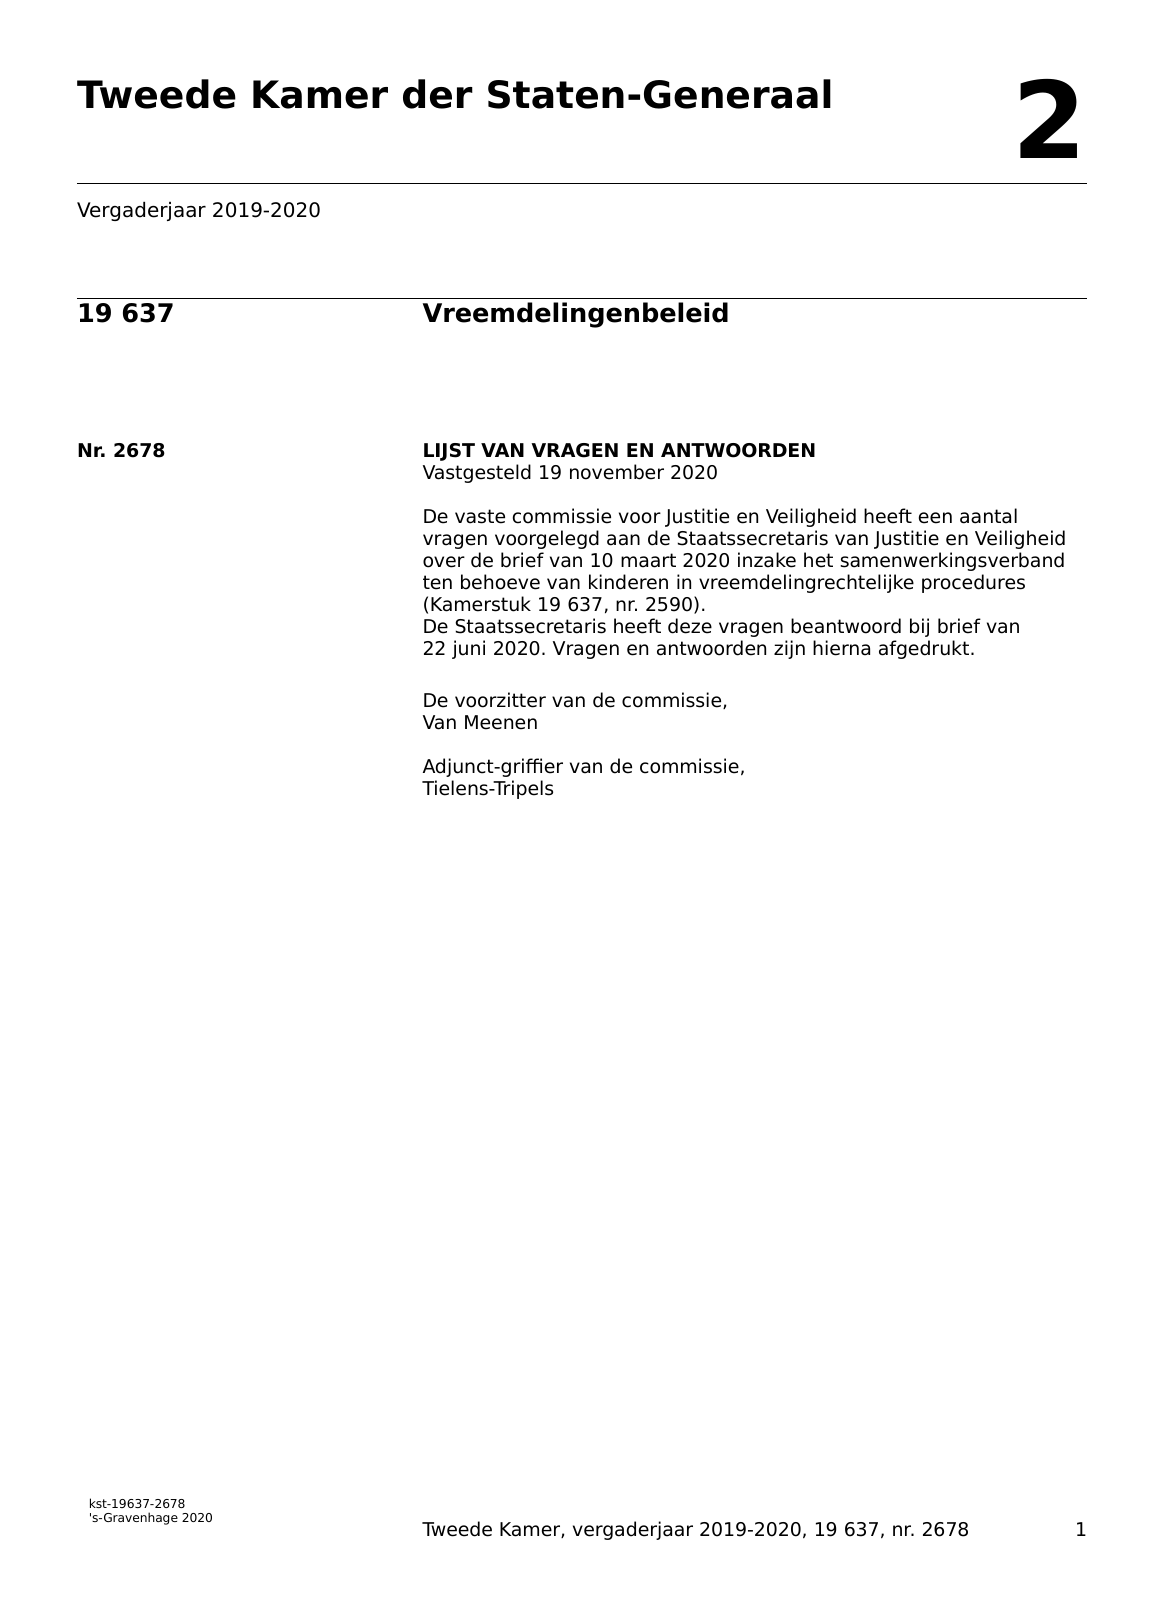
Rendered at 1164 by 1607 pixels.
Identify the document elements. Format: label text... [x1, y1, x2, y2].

text 's-Gravenhage 2020 [88, 1511, 323, 1525]
table_header 2 [886, 59, 1087, 183]
subtitle 19 637 Vreemdelingenbeleid [77, 299, 1087, 329]
text Vastgesteld 19 november 2020 [422, 462, 1087, 484]
table_header Tweede Kamer der Staten-Generaal [77, 59, 886, 183]
text kst-19637-2678 [88, 1497, 323, 1511]
text De Staatssecretaris heeft deze vragen beantwoord bij brief van 22 juni 2020. Vragen en antwoorden zijn hierna afgedrukt. [422, 616, 1087, 660]
text De voorzitter van de commissie, Van Meenen [422, 690, 1087, 734]
subtitle Nr. 2678 LIJST VAN VRAGEN EN ANTWOORDEN [77, 440, 1087, 462]
text De vaste commissie voor Justitie en Veiligheid heeft een aantal vragen voorgelegd aan de Staatssecretaris van Justitie en Veiligheid over de brief van 10 maart 2020 inzake het samenwerkingsverband ten behoeve van kinderen in vreemdelingrechtelijke procedures (Kamerstuk 19 637, nr. 2590). [422, 506, 1087, 616]
table_cell Vergaderjaar 2019-2020 [77, 184, 1087, 298]
text Adjunct-griffier van de commissie, Tielens-Tripels [422, 756, 1087, 800]
